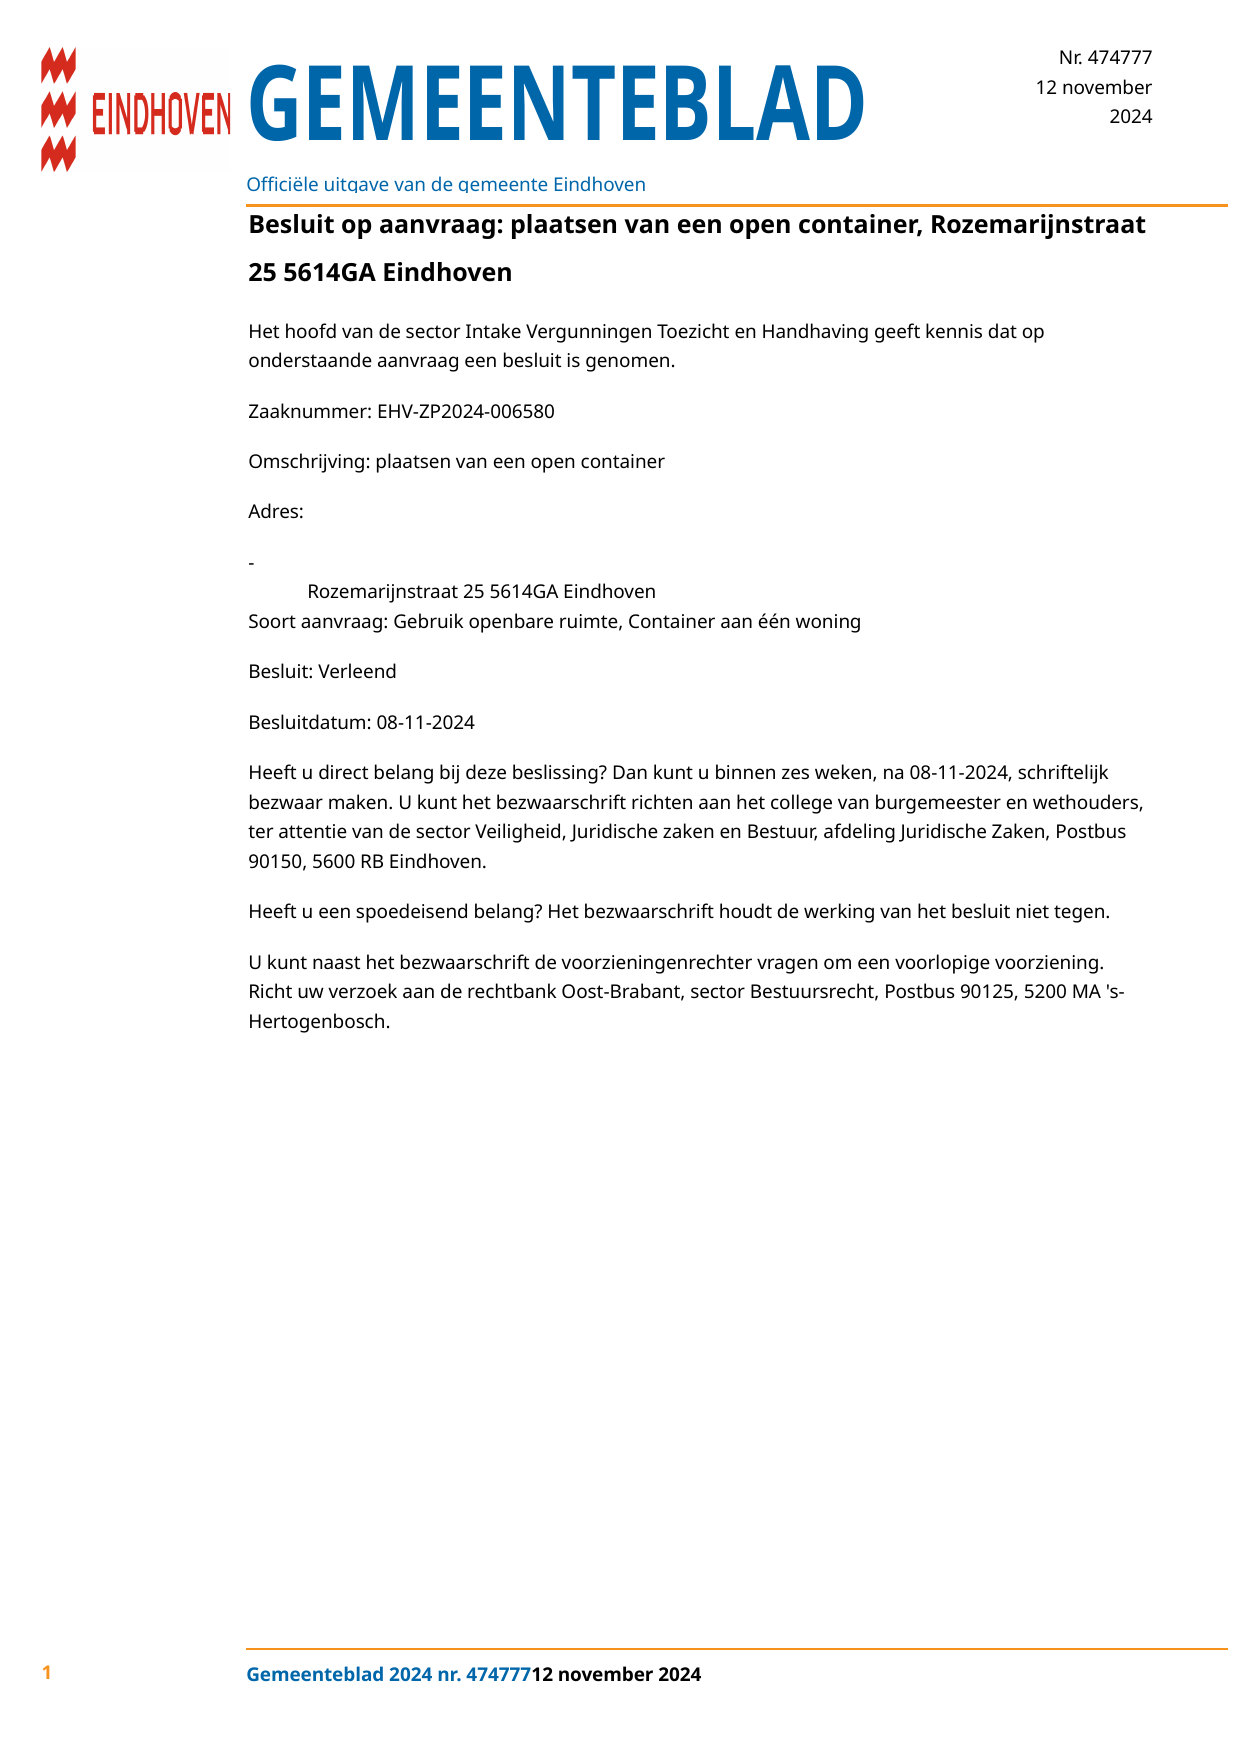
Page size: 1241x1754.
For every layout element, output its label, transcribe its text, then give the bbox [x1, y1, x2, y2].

text Heeft u een spoedeisend belang? Het bezwaarschrift houdt de werking van het besluit niet tegen. [248, 899, 1152, 924]
text Zaaknummer: EHV-ZP2024-006580 [248, 398, 1152, 424]
text Soort aanvraag: Gebruik openbare ruimte, Container aan één woning [248, 608, 1152, 634]
text Het hoofd van de sector Intake Vergunningen Toezicht en Handhaving geeft kennis dat op onderstaande aanvraag een besluit is genomen. [248, 318, 1152, 373]
text Besluit: Verleend [248, 659, 1152, 684]
text Heeft u direct belang bij deze beslissing? Dan kunt u binnen zes weken, na 08-11-2024, schriftelijk bezwaar maken. U kunt het bezwaarschrift richten aan het college van burgemeester en wethouders, ter attentie van de sector Veiligheid, Juridische zaken en Bestuur, afdeling Juridische Zaken, Postbus 90150, 5600 RB Eindhoven. [248, 759, 1152, 874]
text Adres: [248, 499, 1152, 524]
picture [41, 47, 231, 172]
text Besluit op aanvraag: plaatsen van een open container, Rozemarijnstraat 25 5614GA Eindhoven [248, 207, 1152, 288]
list Rozemarijnstraat 25 5614GA Eindhoven [248, 579, 1152, 604]
text Omschrijving: plaatsen van een open container [248, 448, 1152, 474]
text Besluitdatum: 08-11-2024 [248, 709, 1152, 735]
text U kunt naast het bezwaarschrift de voorzieningenrechter vragen om een voorlopige voorziening. Richt uw verzoek aan de rechtbank Oost-Brabant, sector Bestuursrecht, Postbus 90125, 5200 MA 's-Hertogenbosch. [248, 949, 1152, 1034]
